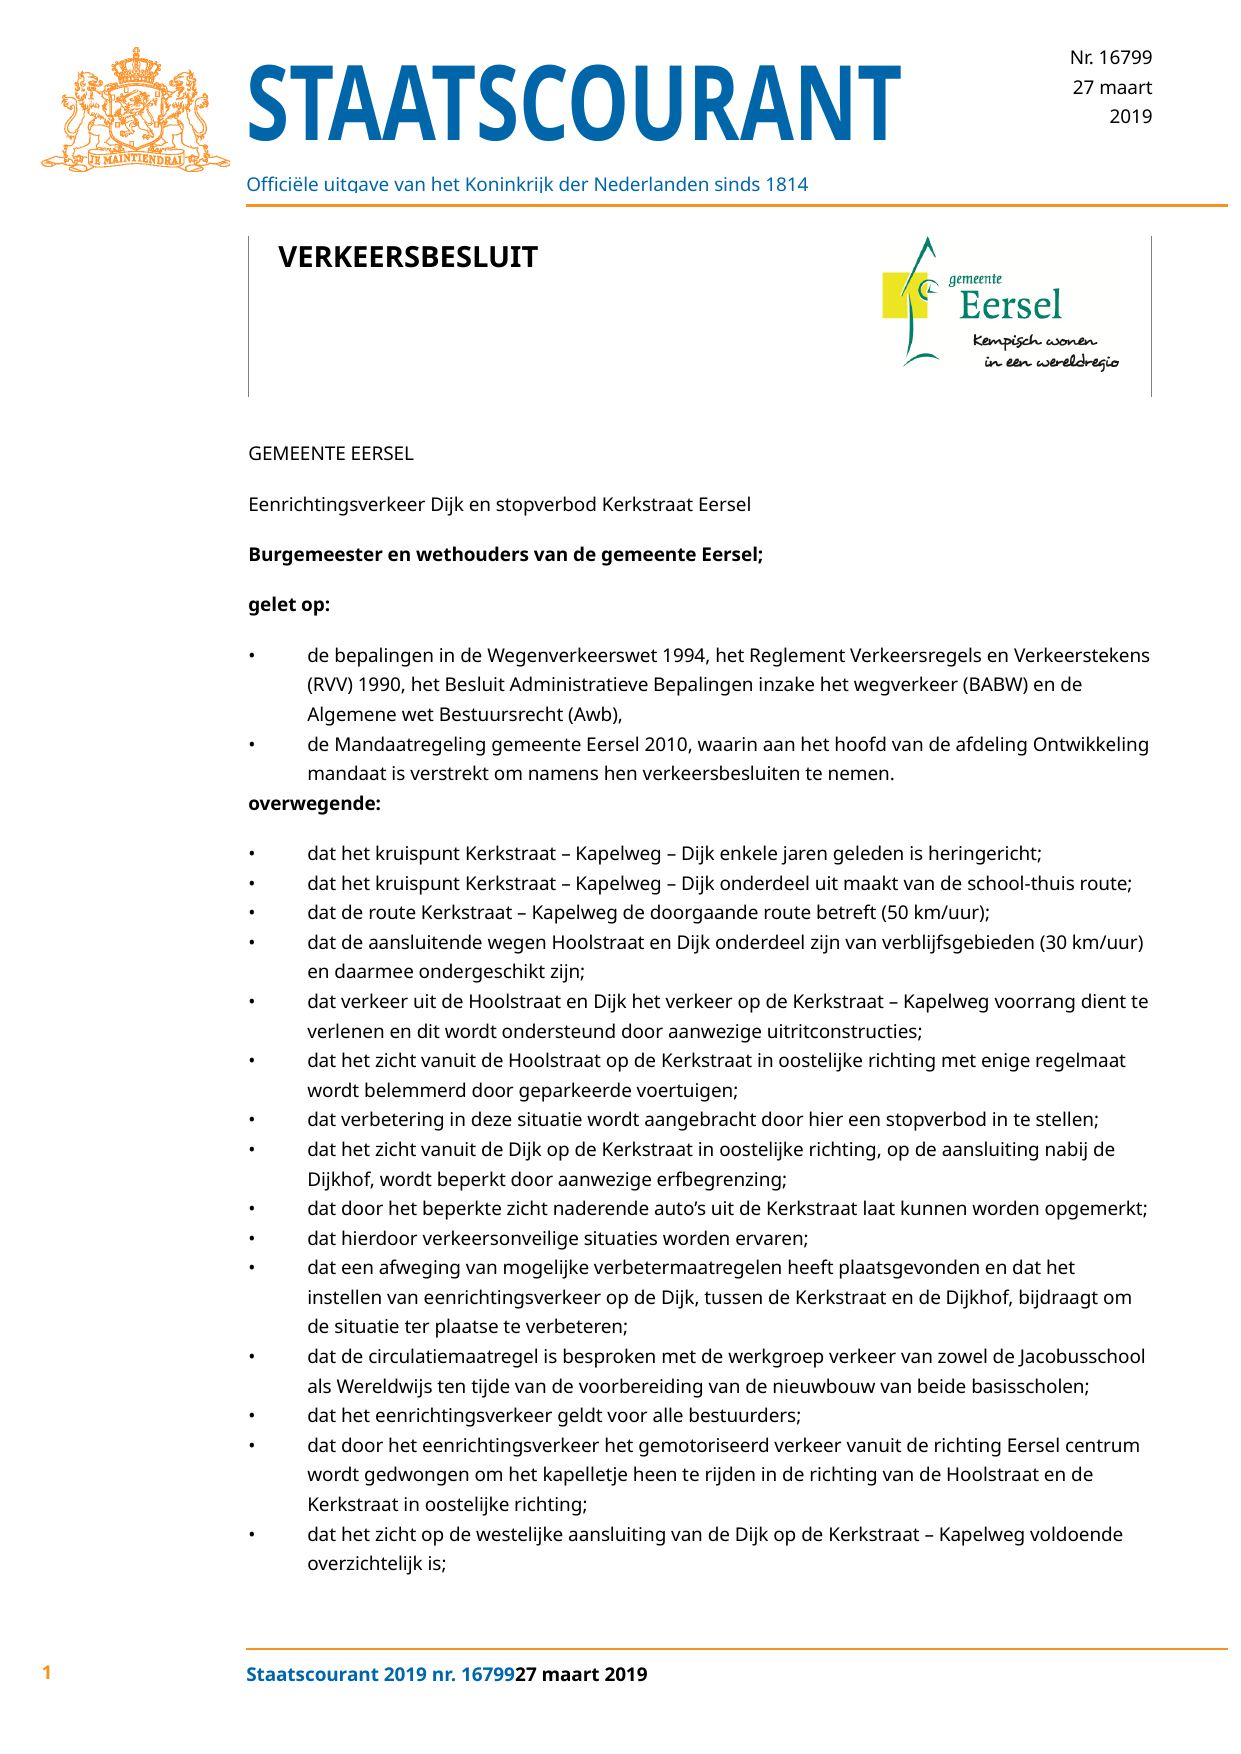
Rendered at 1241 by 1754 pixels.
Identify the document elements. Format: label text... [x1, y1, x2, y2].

list dat hierdoor verkeersonveilige situaties worden ervaren; [248, 1225, 1152, 1251]
text gelet op: [248, 592, 1152, 617]
list de bepalingen in de Wegenverkeerswet 1994, het Reglement Verkeersregels en Verkeerstekens (RVV) 1990, het Besluit Administratieve Bepalingen inzake het wegverkeer (BABW) en de Algemene wet Bestuursrecht (Awb), [248, 642, 1152, 727]
list dat verbetering in deze situatie wordt aangebracht door hier een stopverbod in te stellen; [248, 1107, 1152, 1132]
table_header VERKEERSBESLUIT [249, 236, 850, 397]
list dat door het eenrichtingsverkeer het gemotoriseerd verkeer vanuit de richting Eersel centrum wordt gedwongen om het kapelletje heen te rijden in de richting van de Hoolstraat en de Kerkstraat in oostelijke richting; [248, 1432, 1152, 1517]
list dat het kruispunt Kerkstraat – Kapelweg – Dijk onderdeel uit maakt van de school-thuis route; [248, 870, 1152, 896]
list dat een afweging van mogelijke verbetermaatregelen heeft plaatsgevonden en dat het instellen van eenrichtingsverkeer op de Dijk, tussen de Kerkstraat en de Dijkhof, bijdraagt om de situatie ter plaatse te verbeteren; [248, 1254, 1152, 1339]
list dat het kruispunt Kerkstraat – Kapelweg – Dijk enkele jaren geleden is heringericht; [248, 840, 1152, 866]
text overwegende: [248, 790, 1152, 816]
list dat het zicht op de westelijke aansluiting van de Dijk op de Kerkstraat – Kapelweg voldoende overzichtelijk is; [248, 1521, 1152, 1576]
picture [41, 47, 231, 172]
list dat verkeer uit de Hoolstraat en Dijk het verkeer op de Kerkstraat – Kapelweg voorrang dient te verlenen en dit wordt ondersteund door aanwezige uitritconstructies; [248, 988, 1152, 1043]
list dat het zicht vanuit de Hoolstraat op de Kerkstraat in oostelijke richting met enige regelmaat wordt belemmerd door geparkeerde voertuigen; [248, 1047, 1152, 1103]
text GEMEENTE EERSEL [248, 440, 1152, 466]
picture [882, 236, 1119, 372]
text Eenrichtingsverkeer Dijk en stopverbod Kerkstraat Eersel [248, 491, 1152, 516]
list dat het eenrichtingsverkeer geldt voor alle bestuurders; [248, 1402, 1152, 1428]
list dat de aansluitende wegen Hoolstraat en Dijk onderdeel zijn van verblijfsgebieden (30 km/uur) en daarmee ondergeschikt zijn; [248, 929, 1152, 984]
list dat de route Kerkstraat – Kapelweg de doorgaande route betreft (50 km/uur); [248, 899, 1152, 925]
list dat door het beperkte zicht naderende auto’s uit de Kerkstraat laat kunnen worden opgemerkt; [248, 1195, 1152, 1221]
list dat de circulatiemaatregel is besproken met de werkgroep verkeer van zowel de Jacobusschool als Wereldwijs ten tijde van de voorbereiding van de nieuwbouw van beide basisscholen; [248, 1343, 1152, 1398]
list dat het zicht vanuit de Dijk op de Kerkstraat in oostelijke richting, op de aansluiting nabij de Dijkhof, wordt beperkt door aanwezige erfbegrenzing; [248, 1136, 1152, 1191]
table_header [850, 236, 1151, 397]
text Burgemeester en wethouders van de gemeente Eersel; [248, 541, 1152, 567]
list de Mandaatregeling gemeente Eersel 2010, waarin aan het hoofd van de afdeling Ontwikkeling mandaat is verstrekt om namens hen verkeersbesluiten te nemen. [248, 731, 1152, 786]
